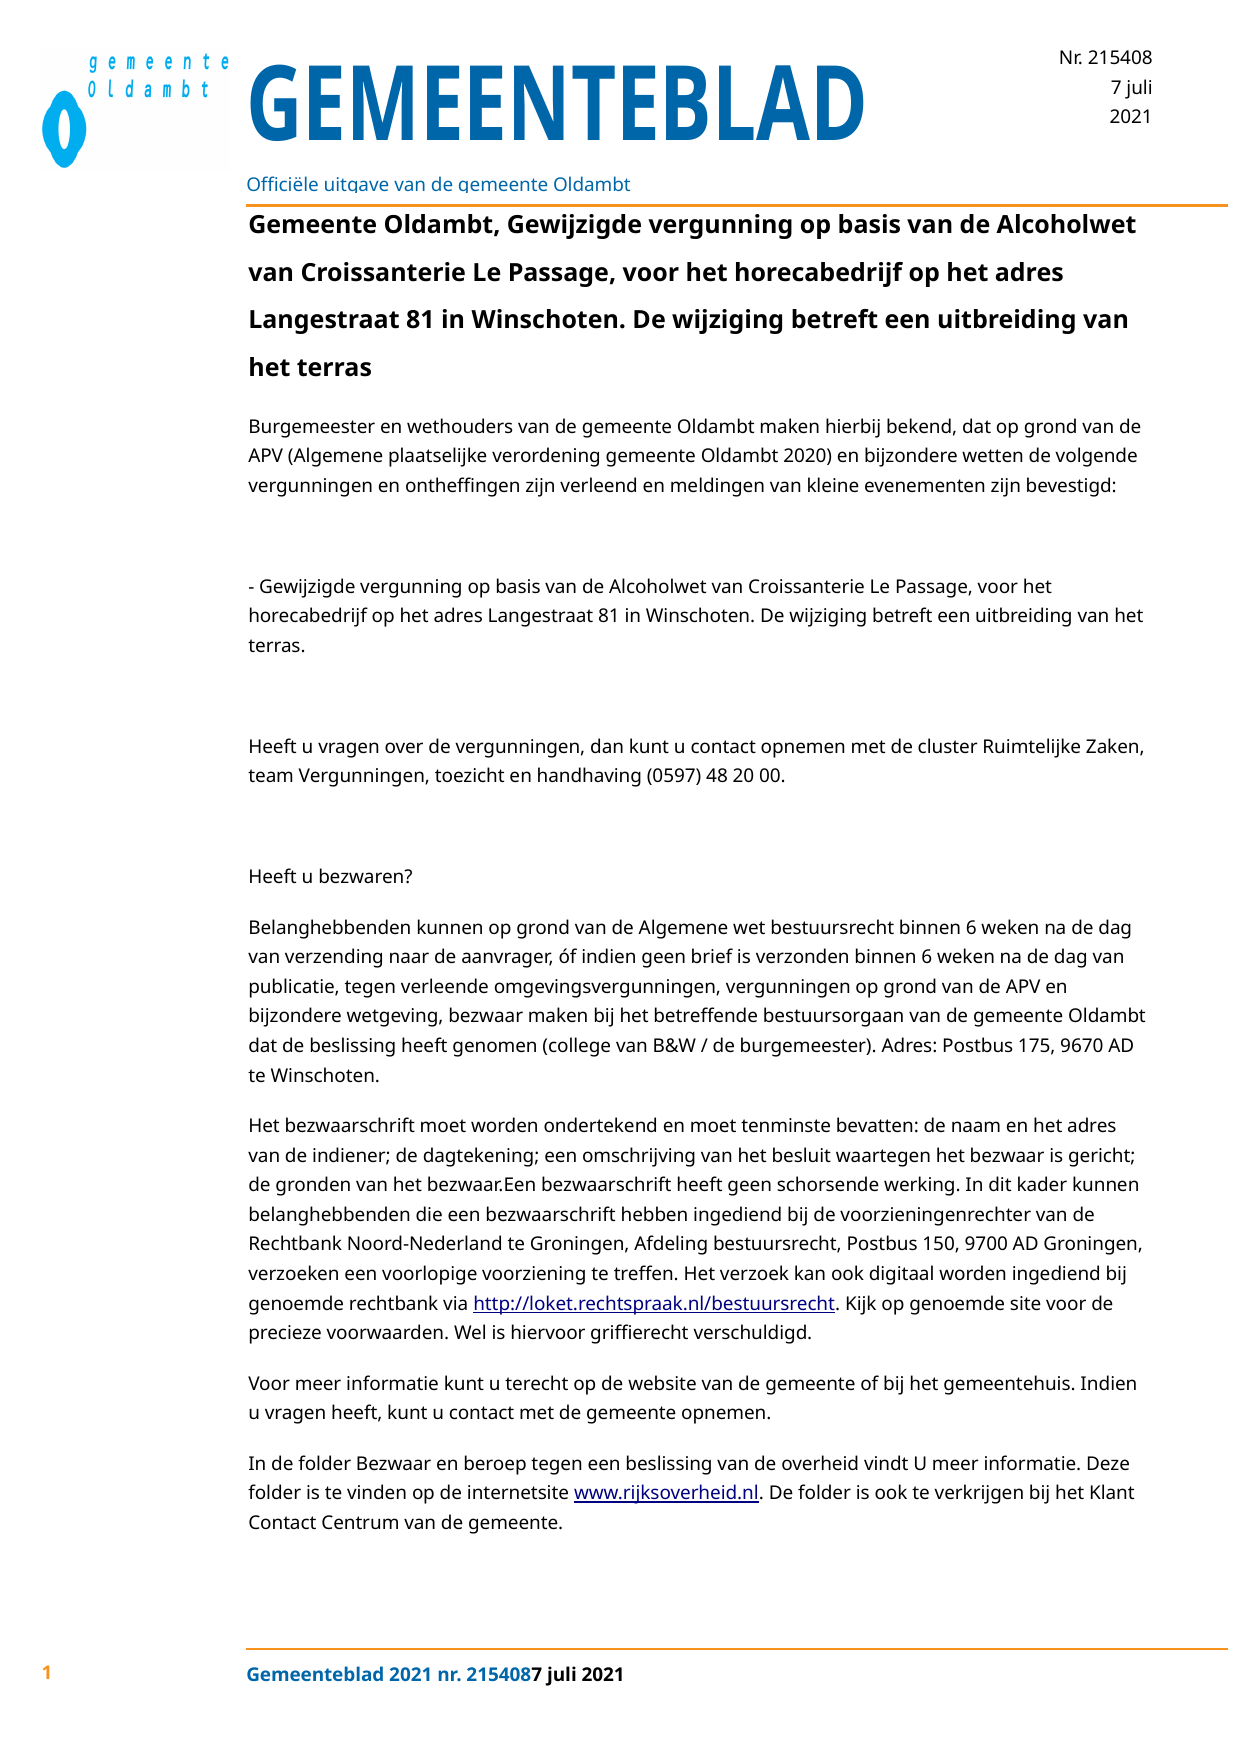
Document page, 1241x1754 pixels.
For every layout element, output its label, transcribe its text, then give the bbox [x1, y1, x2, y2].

text - Gewijzigde vergunning op basis van de Alcoholwet van Croissanterie Le Passage, voor het horecabedrijf op het adres Langestraat 81 in Winschoten. De wijziging betreft een uitbreiding van het terras. [248, 573, 1152, 658]
text Gemeente Oldambt, Gewijzigde vergunning op basis van de Alcoholwet van Croissanterie Le Passage, voor het horecabedrijf op het adres Langestraat 81 in Winschoten. De wijziging betreft een uitbreiding van het terras [248, 207, 1152, 384]
text Burgemeester en wethouders van de gemeente Oldambt maken hierbij bekend, dat op grond van de APV (Algemene plaatselijke verordening gemeente Oldambt 2020) en bijzondere wetten de volgende vergunningen en ontheffingen zijn verleend en meldingen van kleine evenementen zijn bevestigd: [248, 413, 1152, 498]
picture [41, 47, 231, 172]
text Heeft u bezwaren? [248, 863, 1152, 889]
text Voor meer informatie kunt u terecht op de website van de gemeente of bij het gemeentehuis. Indien u vragen heeft, kunt u contact met de gemeente opnemen. [248, 1370, 1152, 1425]
text Belanghebbenden kunnen op grond van de Algemene wet bestuursrecht binnen 6 weken na de dag van verzending naar de aanvrager, óf indien geen brief is verzonden binnen 6 weken na de dag van publicatie, tegen verleende omgevingsvergunningen, vergunningen op grond van de APV en bijzondere wetgeving, bezwaar maken bij het betreffende bestuursorgaan van de gemeente Oldambt dat de beslissing heeft genomen (college van B&W / de burgemeester). Adres: Postbus 175, 9670 AD te Winschoten. [248, 914, 1152, 1088]
text Heeft u vragen over de vergunningen, dan kunt u contact opnemen met de cluster Ruimtelijke Zaken, team Vergunningen, toezicht en handhaving (0597) 48 20 00. [248, 733, 1152, 788]
text In de folder Bezwaar en beroep tegen een beslissing van de overheid vindt U meer informatie. Deze folder is te vinden op de internetsite www.rijksoverheid.nl. De folder is ook te verkrijgen bij het Klant Contact Centrum van de gemeente. [248, 1450, 1152, 1535]
text Het bezwaarschrift moet worden ondertekend en moet tenminste bevatten: de naam en het adres van de indiener; de dagtekening; een omschrijving van het besluit waartegen het bezwaar is gericht; de gronden van het bezwaar.Een bezwaarschrift heeft geen schorsende werking. In dit kader kunnen belanghebbenden die een bezwaarschrift hebben ingediend bij de voorzieningenrechter van de Rechtbank Noord-Nederland te Groningen, Afdeling bestuursrecht, Postbus 150, 9700 AD Groningen, verzoeken een voorlopige voorziening te treffen. Het verzoek kan ook digitaal worden ingediend bij genoemde rechtbank via http://loket.rechtspraak.nl/bestuursrecht. Kijk op genoemde site voor de precieze voorwaarden. Wel is hiervoor griffierecht verschuldigd. [248, 1112, 1152, 1345]
